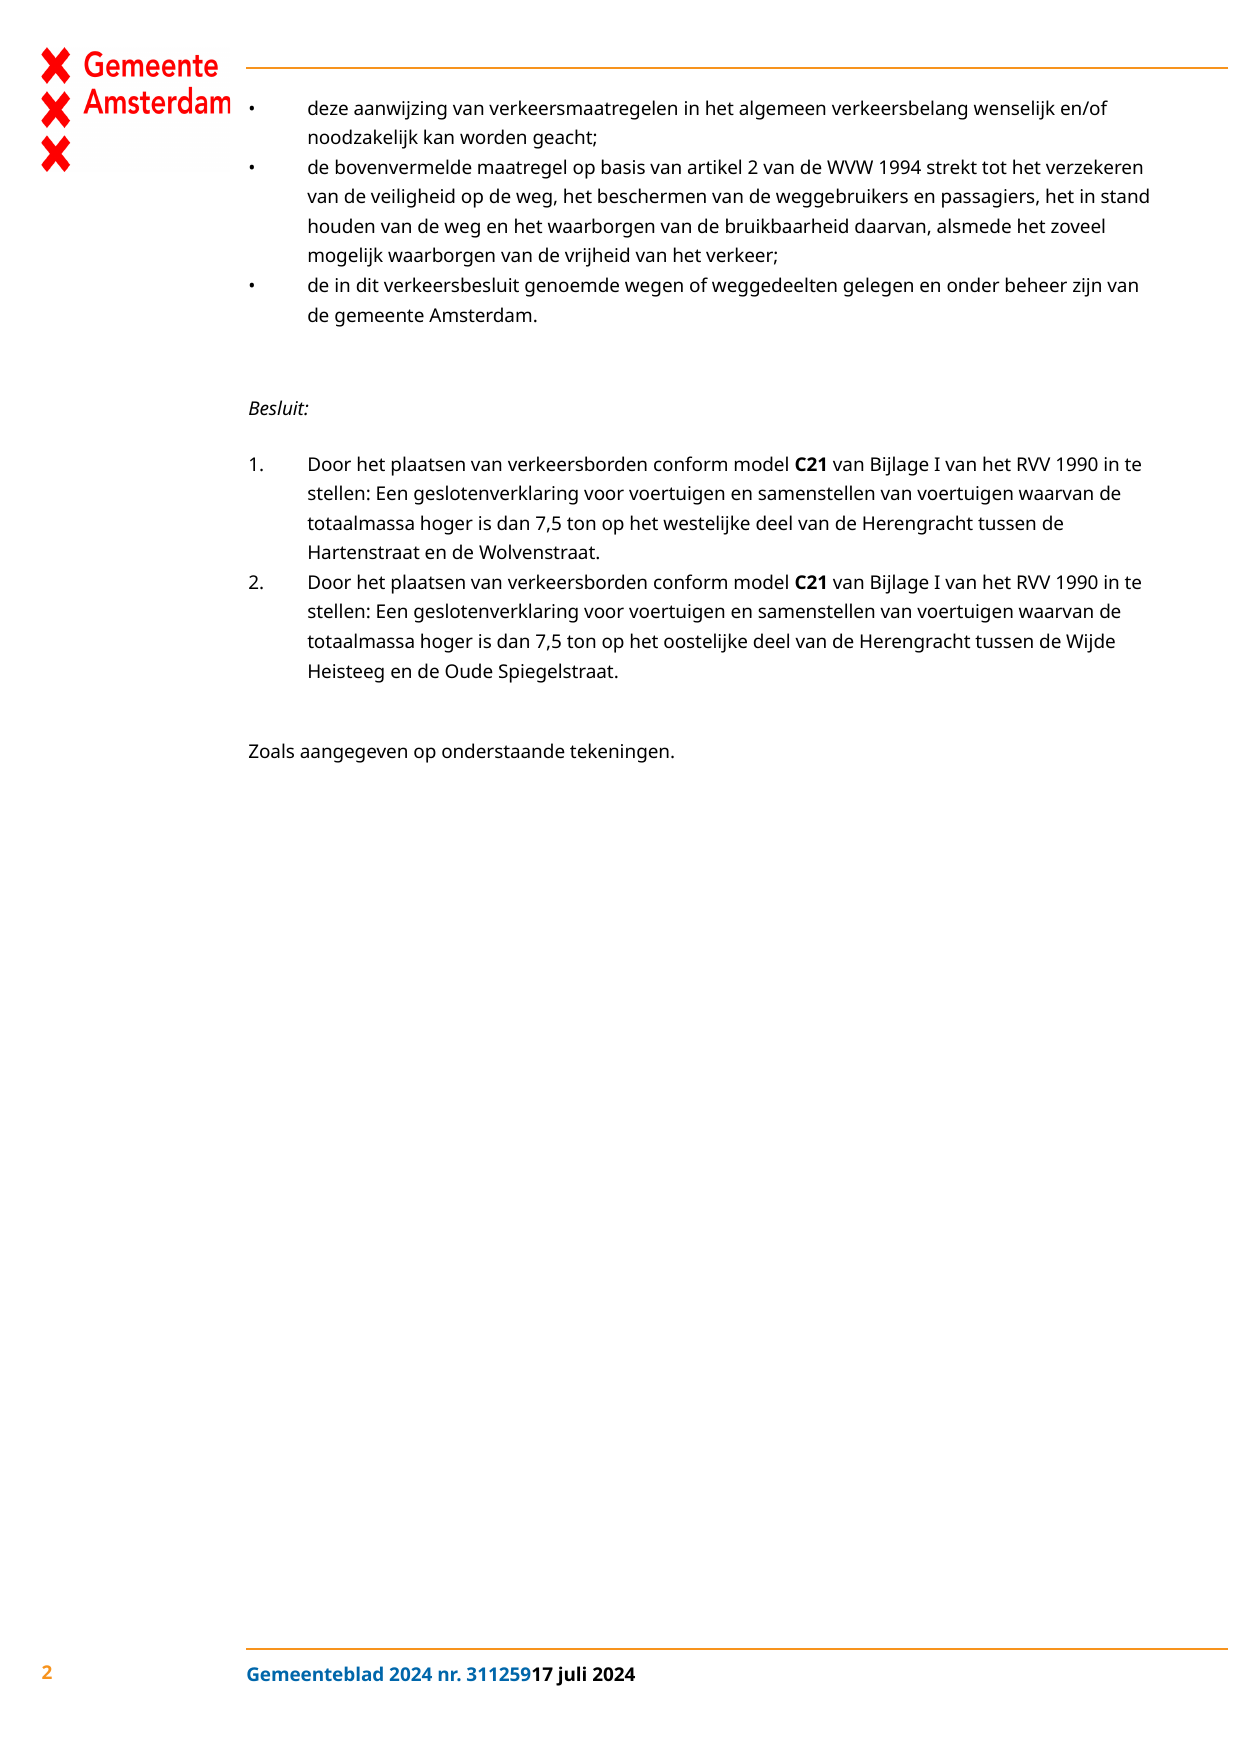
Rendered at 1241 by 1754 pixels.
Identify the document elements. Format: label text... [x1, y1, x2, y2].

picture [41, 47, 231, 172]
list de bovenvermelde maatregel op basis van artikel 2 van de WVW 1994 strekt tot het verzekeren van de veiligheid op de weg, het beschermen van de weggebruikers en passagiers, het in stand houden van de weg en het waarborgen van de bruikbaarheid daarvan, alsmede het zoveel mogelijk waarborgen van de vrijheid van het verkeer; [248, 154, 1152, 268]
text Zoals aangegeven op onderstaande tekeningen. [248, 738, 1152, 763]
list Door het plaatsen van verkeersborden conform model C21 van Bijlage I van het RVV 1990 in te stellen: Een geslotenverklaring voor voertuigen en samenstellen van voertuigen waarvan de totaalmassa hoger is dan 7,5 ton op het westelijke deel van de Herengracht tussen de Hartenstraat en de Wolvenstraat. [248, 451, 1152, 565]
list de in dit verkeersbesluit genoemde wegen of weggedeelten gelegen en onder beheer zijn van de gemeente Amsterdam. [248, 272, 1152, 328]
list deze aanwijzing van verkeersmaatregelen in het algemeen verkeersbelang wenselijk en/of noodzakelijk kan worden geacht; [248, 95, 1152, 150]
text Besluit: [248, 395, 1152, 421]
list Door het plaatsen van verkeersborden conform model C21 van Bijlage I van het RVV 1990 in te stellen: Een geslotenverklaring voor voertuigen en samenstellen van voertuigen waarvan de totaalmassa hoger is dan 7,5 ton op het oostelijke deel van de Herengracht tussen de Wijde Heisteeg en de Oude Spiegelstraat. [248, 569, 1152, 683]
